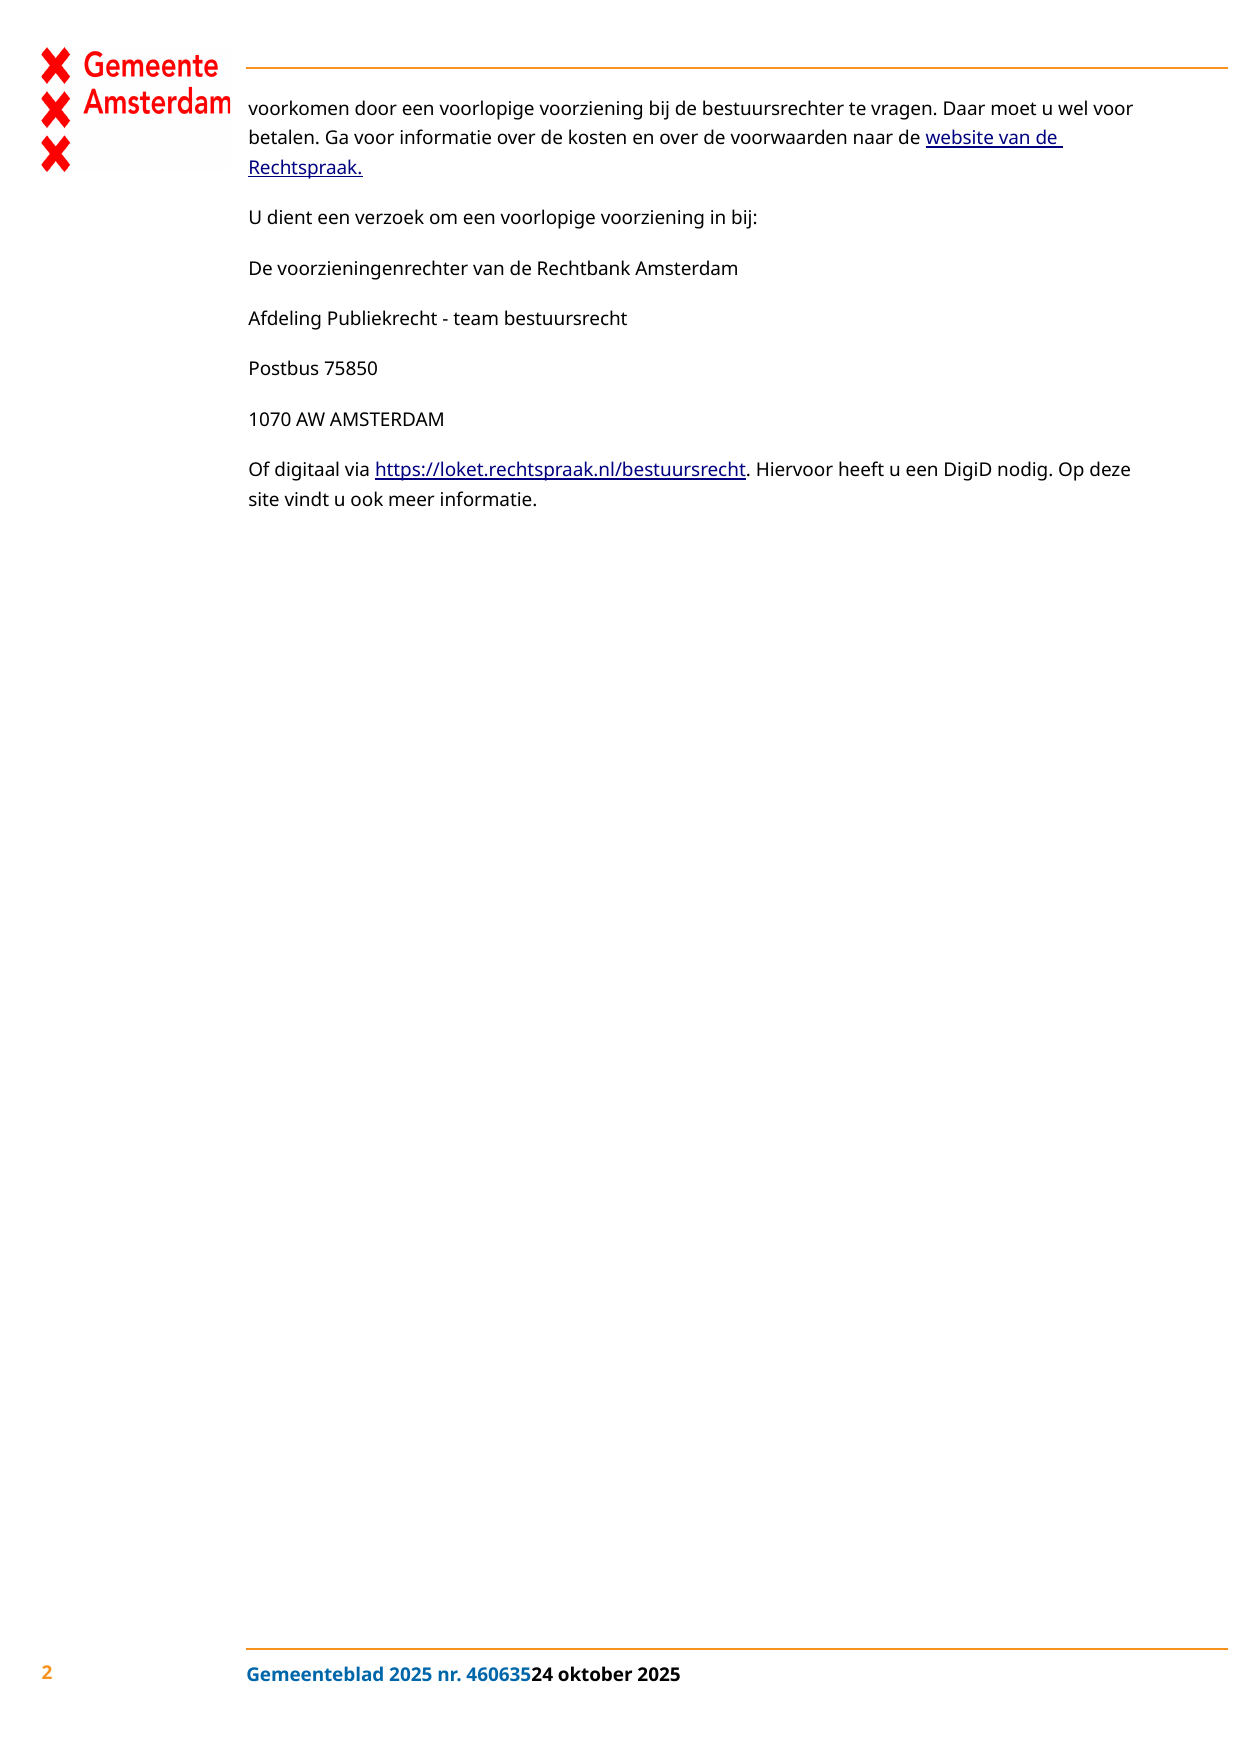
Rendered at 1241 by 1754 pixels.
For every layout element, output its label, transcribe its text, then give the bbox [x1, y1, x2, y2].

text Of digitaal via https://loket.rechtspraak.nl/bestuursrecht. Hiervoor heeft u een DigiD nodig. Op deze site vindt u ook meer informatie. [248, 456, 1152, 512]
text voorkomen door een voorlopige voorziening bij de bestuursrechter te vragen. Daar moet u wel voor betalen. Ga voor informatie over de kosten en over de voorwaarden naar de website van de Rechtspraak. [248, 95, 1152, 180]
text 1070 AW AMSTERDAM [248, 406, 1152, 432]
picture [41, 47, 231, 172]
text De voorzieningenrechter van de Rechtbank Amsterdam [248, 255, 1152, 281]
text Afdeling Publiekrecht - team bestuursrecht [248, 305, 1152, 331]
text Postbus 75850 [248, 356, 1152, 381]
text U dient een verzoek om een voorlopige voorziening in bij: [248, 204, 1152, 230]
